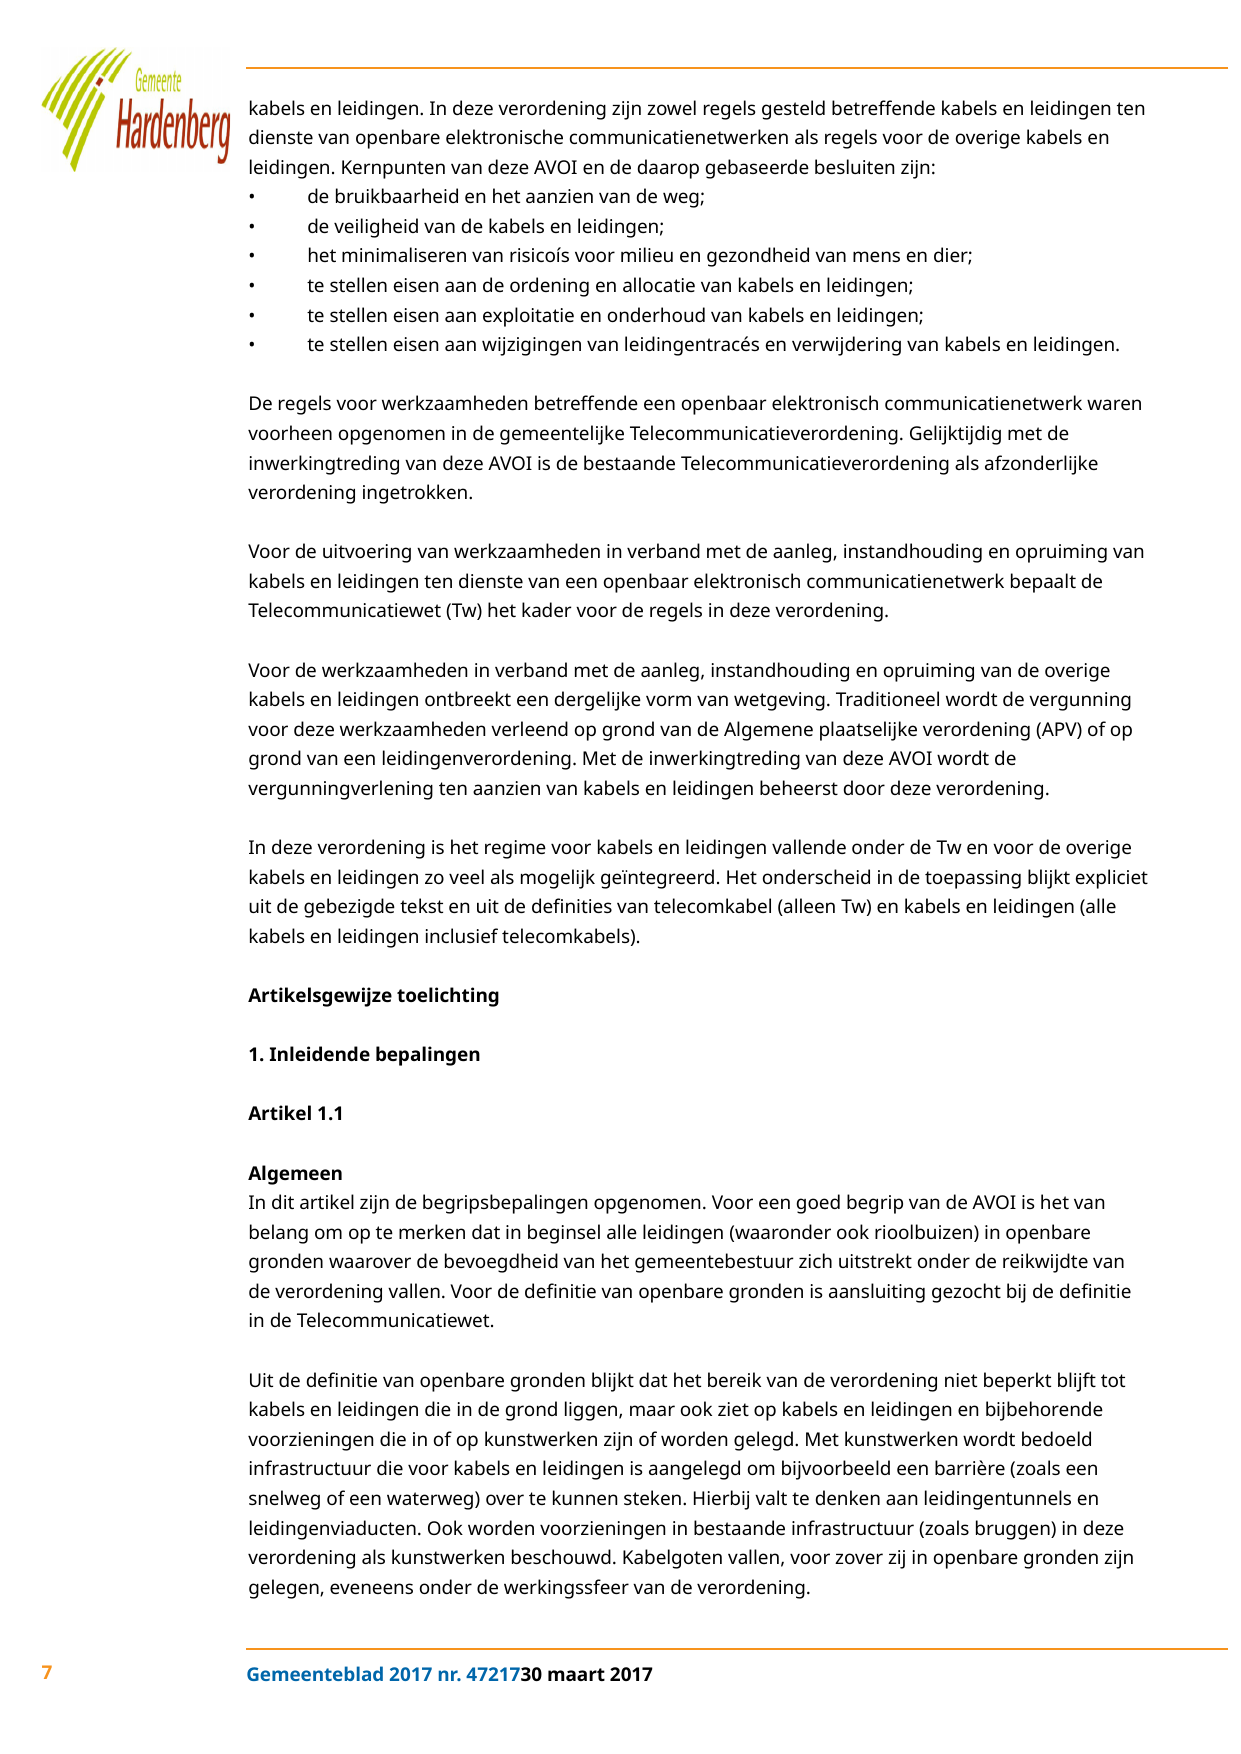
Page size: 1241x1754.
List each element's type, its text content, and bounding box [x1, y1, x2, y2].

list het minimaliseren van risicoís voor milieu en gezondheid van mens en dier; [248, 243, 1152, 268]
list te stellen eisen aan de ordening en allocatie van kabels en leidingen; [248, 272, 1152, 298]
text Artikelsgewijze toelichting [248, 982, 1152, 1008]
text Uit de definitie van openbare gronden blijkt dat het bereik van de verordening niet beperkt blijft tot kabels en leidingen die in de grond liggen, maar ook ziet op kabels en leidingen en bijbehorende voorzieningen die in of op kunstwerken zijn of worden gelegd. Met kunstwerken wordt bedoeld infrastructuur die voor kabels en leidingen is aangelegd om bijvoorbeeld een barrière (zoals een snelweg of een waterweg) over te kunnen steken. Hierbij valt te denken aan leidingentunnels en leidingenviaducten. Ook worden voorzieningen in bestaande infrastructuur (zoals bruggen) in deze verordening als kunstwerken beschouwd. Kabelgoten vallen, voor zover zij in openbare gronden zijn gelegen, eveneens onder de werkingssfeer van de verordening. [248, 1367, 1152, 1600]
text In dit artikel zijn de begripsbepalingen opgenomen. Voor een goed begrip van de AVOI is het van belang om op te merken dat in beginsel alle leidingen (waaronder ook rioolbuizen) in openbare gronden waarover de bevoegdheid van het gemeentebestuur zich uitstrekt onder de reikwijdte van de verordening vallen. Voor de definitie van openbare gronden is aansluiting gezocht bij de definitie in de Telecommunicatiewet. [248, 1189, 1152, 1333]
text Artikel 1.1 [248, 1101, 1152, 1126]
list te stellen eisen aan wijzigingen van leidingentracés en verwijdering van kabels en leidingen. [248, 331, 1152, 357]
text Voor de uitvoering van werkzaamheden in verband met de aanleg, instandhouding en opruiming van kabels en leidingen ten dienste van een openbaar elektronisch communicatienetwerk bepaalt de Telecommunicatiewet (Tw) het kader voor de regels in deze verordening. [248, 538, 1152, 623]
text 1. Inleidende bepalingen [248, 1041, 1152, 1067]
text Algemeen [248, 1160, 1152, 1186]
list de bruikbaarheid en het aanzien van de weg; [248, 183, 1152, 209]
text Voor de werkzaamheden in verband met de aanleg, instandhouding en opruiming van de overige kabels en leidingen ontbreekt een dergelijke vorm van wetgeving. Traditioneel wordt de vergunning voor deze werkzaamheden verleend op grond van de Algemene plaatselijke verordening (APV) of op grond van een leidingenverordening. Met de inwerkingtreding van deze AVOI wordt de vergunningverlening ten aanzien van kabels en leidingen beheerst door deze verordening. [248, 657, 1152, 801]
text kabels en leidingen. In deze verordening zijn zowel regels gesteld betreffende kabels en leidingen ten dienste van openbare elektronische communicatienetwerken als regels voor de overige kabels en leidingen. Kernpunten van deze AVOI en de daarop gebaseerde besluiten zijn: [248, 95, 1152, 180]
text De regels voor werkzaamheden betreffende een openbaar elektronisch communicatienetwerk waren voorheen opgenomen in de gemeentelijke Telecommunicatieverordening. Gelijktijdig met de inwerkingtreding van deze AVOI is de bestaande Telecommunicatieverordening als afzonderlijke verordening ingetrokken. [248, 391, 1152, 505]
list te stellen eisen aan exploitatie en onderhoud van kabels en leidingen; [248, 302, 1152, 328]
list de veiligheid van de kabels en leidingen; [248, 213, 1152, 239]
picture [41, 47, 231, 172]
text In deze verordening is het regime voor kabels en leidingen vallende onder de Tw en voor de overige kabels en leidingen zo veel als mogelijk geïntegreerd. Het onderscheid in de toepassing blijkt expliciet uit de gebezigde tekst en uit de definities van telecomkabel (alleen Tw) en kabels en leidingen (alle kabels en leidingen inclusief telecomkabels). [248, 834, 1152, 949]
